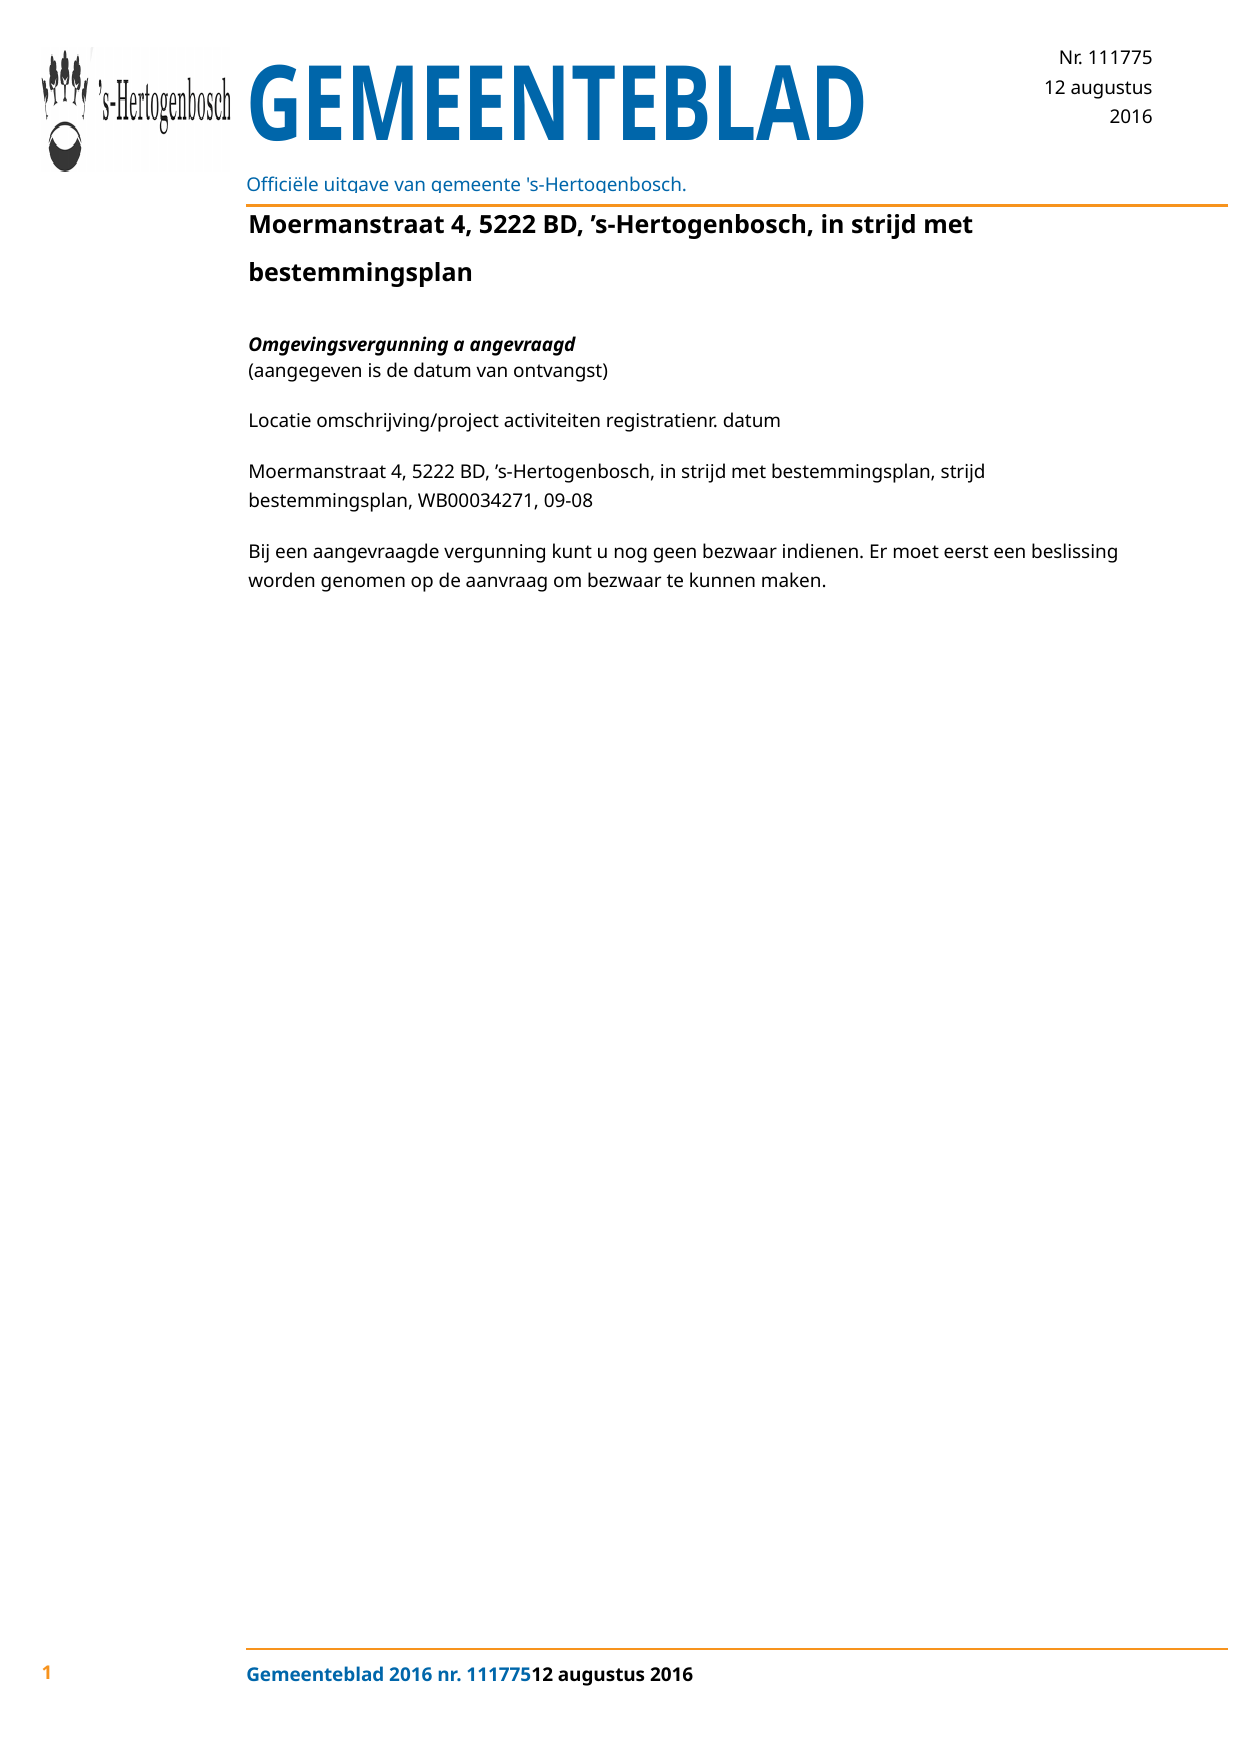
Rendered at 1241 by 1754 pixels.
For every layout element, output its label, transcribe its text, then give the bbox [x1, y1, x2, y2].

text Locatie omschrijving/project activiteiten registratienr. datum [248, 408, 1152, 433]
text Bij een aangevraagde vergunning kunt u nog geen bezwaar indienen. Er moet eerst een beslissing worden genomen op de aanvraag om bezwaar te kunnen maken. [248, 538, 1152, 593]
text (aangegeven is de datum van ontvangst) [248, 357, 1152, 383]
text Moermanstraat 4, 5222 BD, ’s-Hertogenbosch, in strijd met bestemmingsplan [248, 207, 1152, 288]
text Omgevingsvergunning a angevraagd [248, 331, 1152, 357]
text Moermanstraat 4, 5222 BD, ’s-Hertogenbosch, in strijd met bestemmingsplan, strijd bestemmingsplan, WB00034271, 09-08 [248, 458, 1152, 513]
picture [41, 47, 231, 172]
